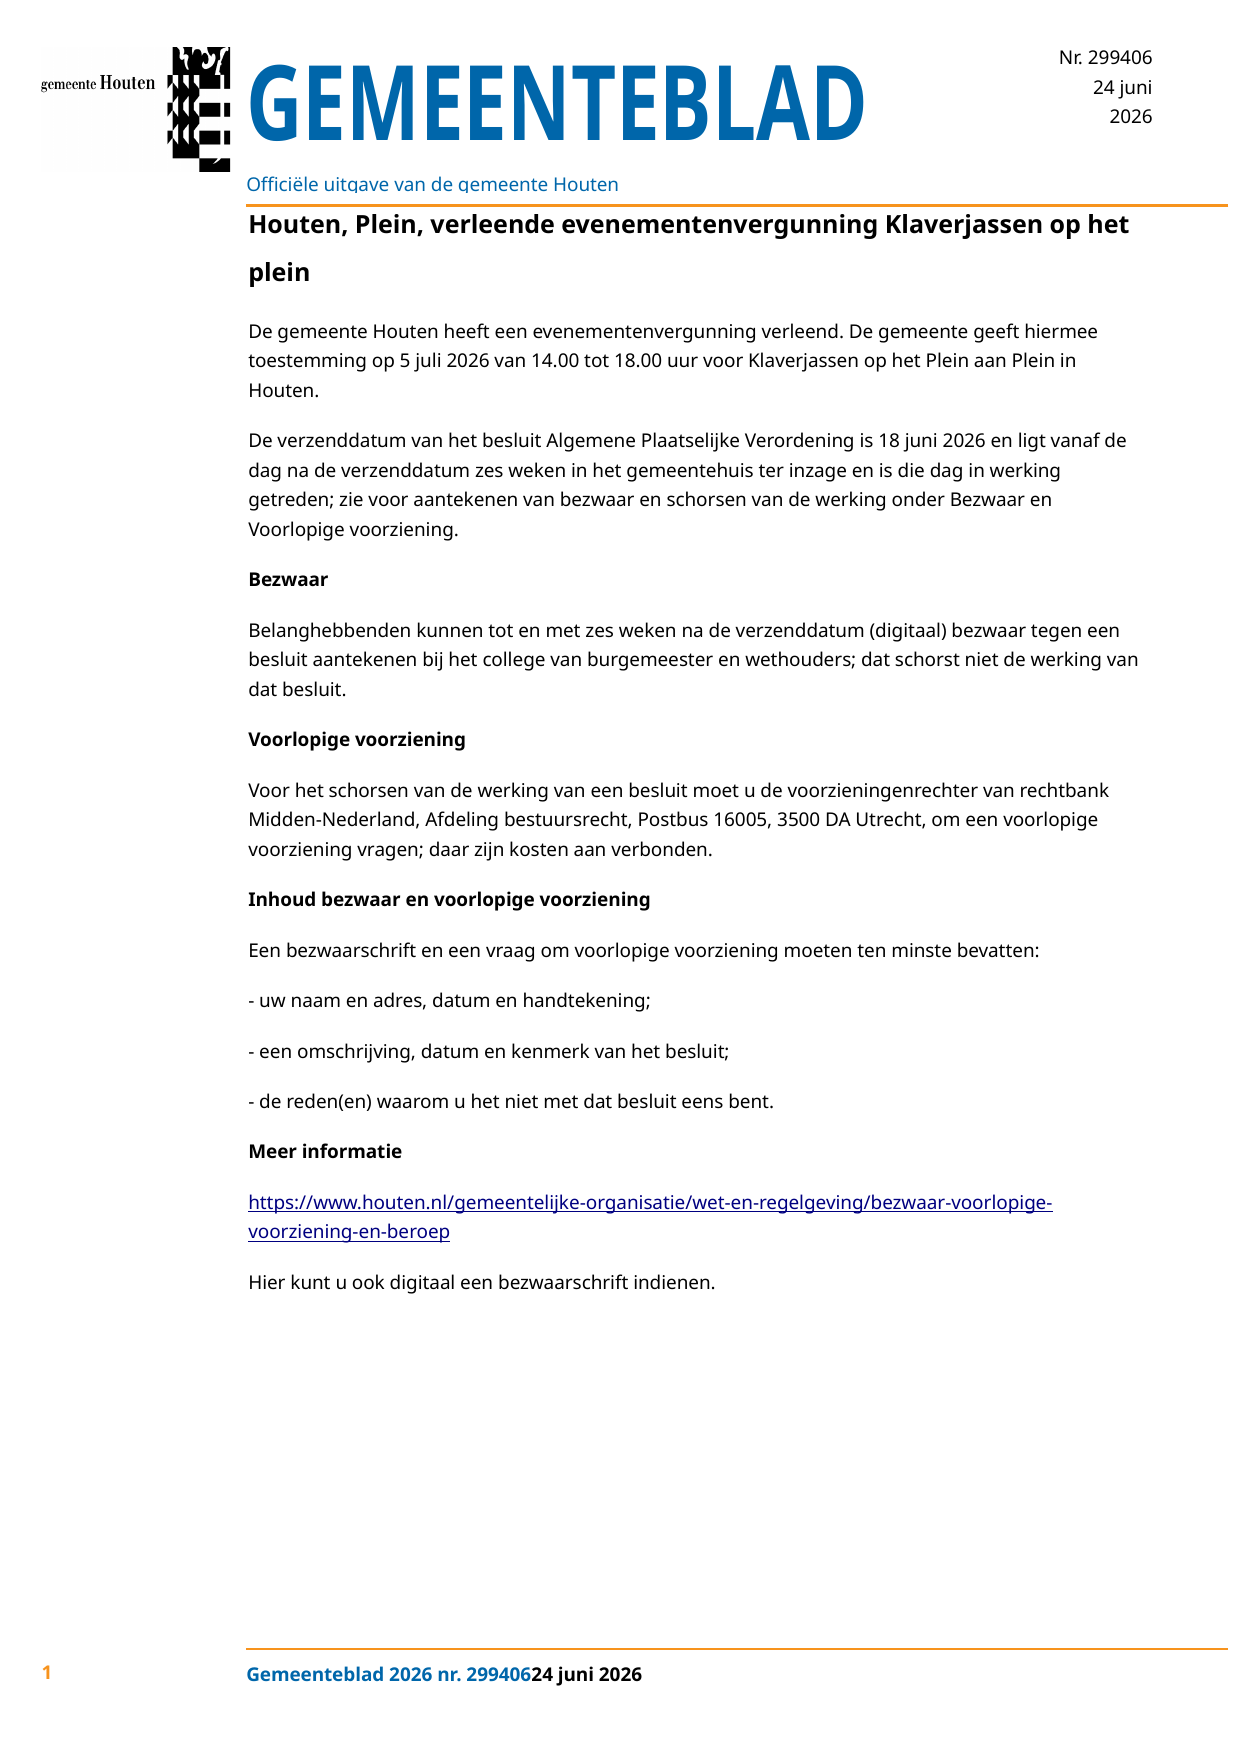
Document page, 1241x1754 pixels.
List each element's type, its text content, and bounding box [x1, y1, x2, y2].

text - de reden(en) waarom u het niet met dat besluit eens bent. [248, 1088, 1152, 1114]
text Bezwaar [248, 567, 1152, 592]
text Hier kunt u ook digitaal een bezwaarschrift indienen. [248, 1269, 1152, 1295]
text Een bezwaarschrift en een vraag om voorlopige voorziening moeten ten minste bevatten: [248, 937, 1152, 963]
text https://www.houten.nl/gemeentelijke-organisatie/wet-en-regelgeving/bezwaar-voorlopige-voorziening-en-beroep [248, 1189, 1152, 1244]
text De gemeente Houten heeft een evenementenvergunning verleend. De gemeente geeft hiermee toestemming op 5 juli 2026 van 14.00 tot 18.00 uur voor Klaverjassen op het Plein aan Plein in Houten. [248, 318, 1152, 403]
text Houten, Plein, verleende evenementenvergunning Klaverjassen op het plein [248, 207, 1152, 288]
text Voor het schorsen van de werking van een besluit moet u de voorzieningenrechter van rechtbank Midden-Nederland, Afdeling bestuursrecht, Postbus 16005, 3500 DA Utrecht, om een voorlopige voorziening vragen; daar zijn kosten aan verbonden. [248, 777, 1152, 862]
text De verzenddatum van het besluit Algemene Plaatselijke Verordening is 18 juni 2026 en ligt vanaf de dag na de verzenddatum zes weken in het gemeentehuis ter inzage en is die dag in werking getreden; zie voor aantekenen van bezwaar en schorsen van de werking onder Bezwaar en Voorlopige voorziening. [248, 427, 1152, 542]
text Meer informatie [248, 1139, 1152, 1164]
text Voorlopige voorziening [248, 727, 1152, 752]
text Inhoud bezwaar en voorlopige voorziening [248, 887, 1152, 912]
text - uw naam en adres, datum en handtekening; [248, 987, 1152, 1013]
picture [41, 47, 231, 172]
text Belanghebbenden kunnen tot en met zes weken na de verzenddatum (digitaal) bezwaar tegen een besluit aantekenen bij het college van burgemeester en wethouders; dat schorst niet de werking van dat besluit. [248, 617, 1152, 702]
text - een omschrijving, datum en kenmerk van het besluit; [248, 1038, 1152, 1064]
